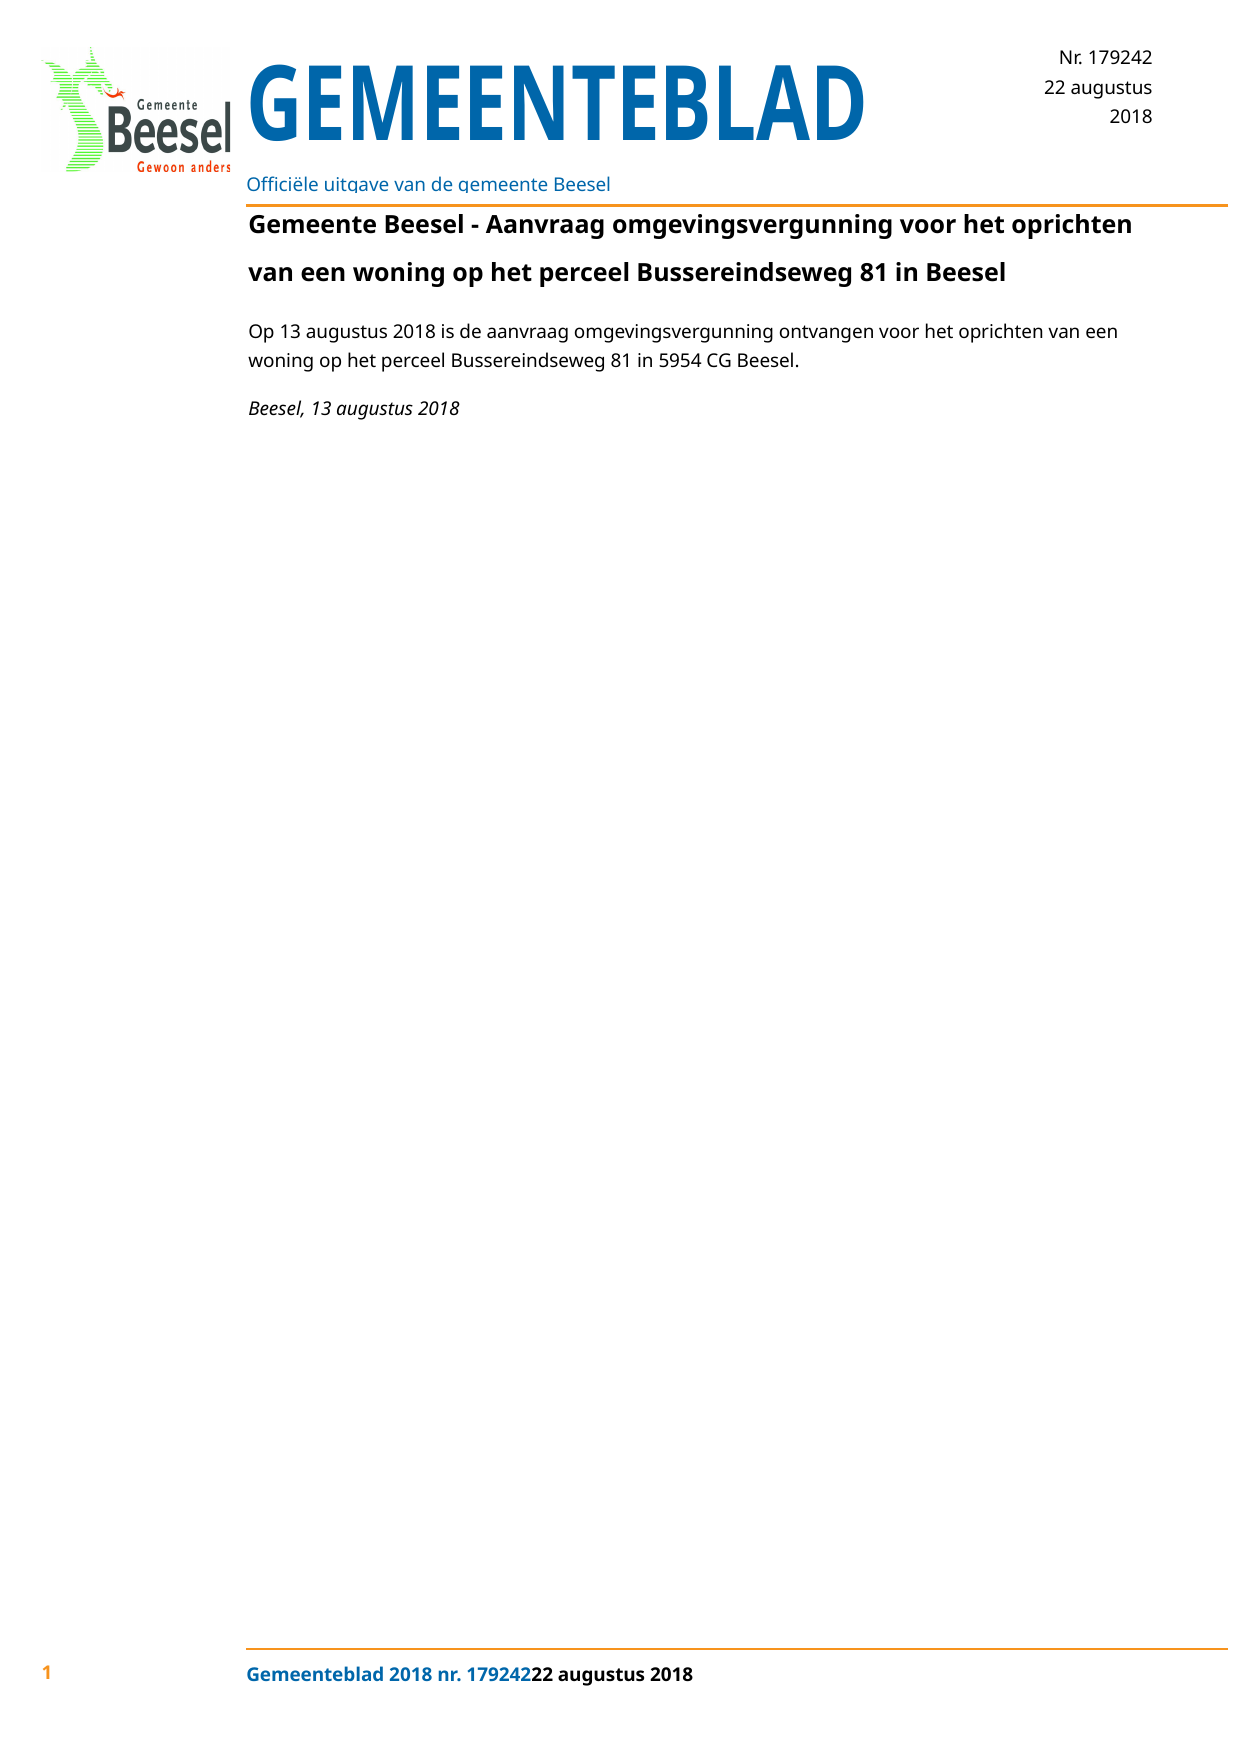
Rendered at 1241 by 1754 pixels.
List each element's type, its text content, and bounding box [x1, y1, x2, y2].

picture [41, 47, 231, 172]
text Op 13 augustus 2018 is de aanvraag omgevingsvergunning ontvangen voor het oprichten van een woning op het perceel Bussereindseweg 81 in 5954 CG Beesel. [248, 318, 1152, 373]
text Beesel, 13 augustus 2018 [248, 395, 1152, 421]
text Gemeente Beesel - Aanvraag omgevingsvergunning voor het oprichten van een woning op het perceel Bussereindseweg 81 in Beesel [248, 207, 1152, 288]
